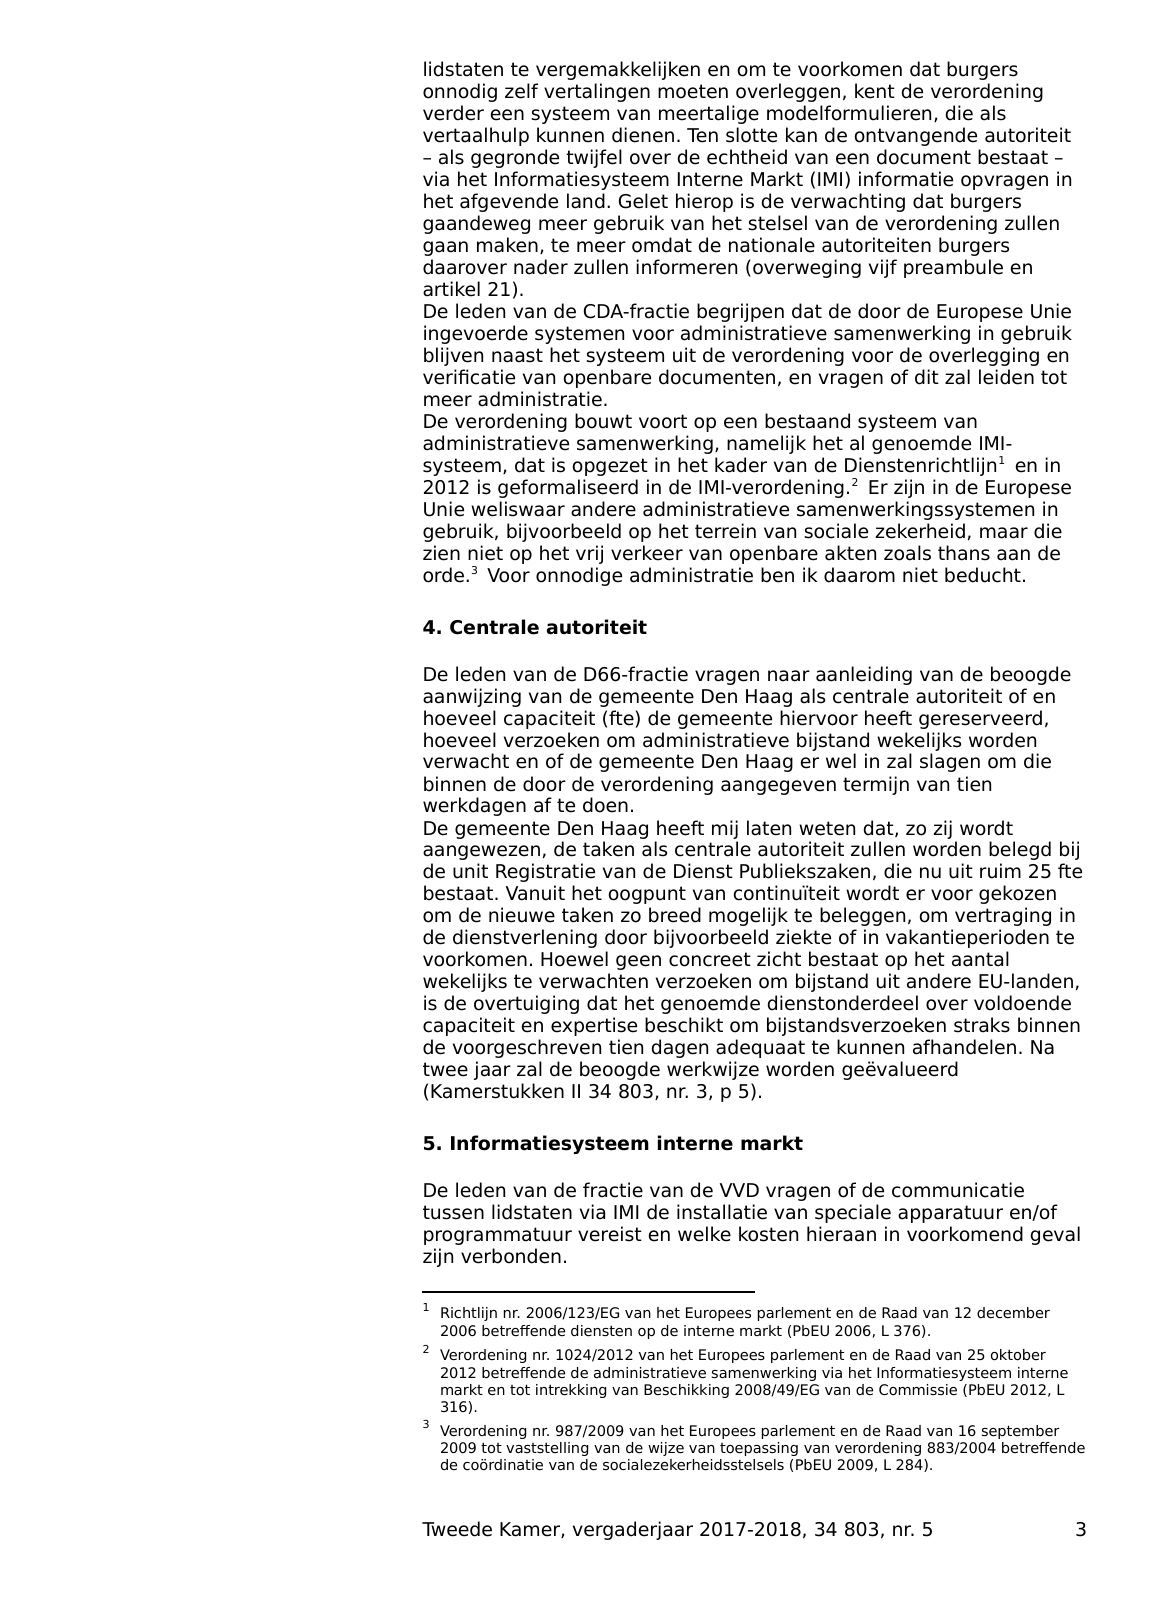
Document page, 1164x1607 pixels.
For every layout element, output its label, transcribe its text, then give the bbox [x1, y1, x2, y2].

text Richtlijn nr. 2006/123/EG van het Europees parlement en de Raad van 12 december 2006 betreffende diensten op de interne markt (PbEU 2006, L 376). [422, 1301, 1087, 1340]
text Verordening nr. 987/2009 van het Europees parlement en de Raad van 16 september 2009 tot vaststelling van de wijze van toepassing van verordening 883/2004 betreffende de coördinatie van de socialezekerheidsstelsels (PbEU 2009, L 284). [422, 1418, 1087, 1474]
text lidstaten te vergemakkelijken en om te voorkomen dat burgers onnodig zelf vertalingen moeten overleggen, kent de verordening verder een systeem van meertalige modelformulieren, die als vertaalhulp kunnen dienen. Ten slotte kan de ontvangende autoriteit – als gegronde twijfel over de echtheid van een document bestaat – via het Informatiesysteem Interne Markt (IMI) informatie opvragen in het afgevende land. Gelet hierop is de verwachting dat burgers gaandeweg meer gebruik van het stelsel van de verordening zullen gaan maken, te meer omdat de nationale autoriteiten burgers daarover nader zullen informeren (overweging vijf preambule en artikel 21). [422, 59, 1087, 301]
subtitle 4. Centrale autoriteit [422, 617, 1087, 638]
text De verordening bouwt voort op een bestaand systeem van administratieve samenwerking, namelijk het al genoemde IMI-systeem, dat is opgezet in het kader van de Dienstenrichtlijn en in 2012 is geformaliseerd in de IMI-verordening. Er zijn in de Europese Unie weliswaar andere administratieve samenwerkingssystemen in gebruik, bijvoorbeeld op het terrein van sociale zekerheid, maar die zien niet op het vrij verkeer van openbare akten zoals thans aan de orde. Voor onnodige administratie ben ik daarom niet beducht. [422, 411, 1087, 587]
text De leden van de D66-fractie vragen naar aanleiding van de beoogde aanwijzing van de gemeente Den Haag als centrale autoriteit of en hoeveel capaciteit (fte) de gemeente hiervoor heeft gereserveerd, hoeveel verzoeken om administratieve bijstand wekelijks worden verwacht en of de gemeente Den Haag er wel in zal slagen om die binnen de door de verordening aangegeven termijn van tien werkdagen af te doen. [422, 663, 1087, 817]
text De gemeente Den Haag heeft mij laten weten dat, zo zij wordt aangewezen, de taken als centrale autoriteit zullen worden belegd bij de unit Registratie van de Dienst Publiekszaken, die nu uit ruim 25 fte bestaat. Vanuit het oogpunt van continuïteit wordt er voor gekozen om de nieuwe taken zo breed mogelijk te beleggen, om vertraging in de dienstverlening door bijvoorbeeld ziekte of in vakantieperioden te voorkomen. Hoewel geen concreet zicht bestaat op het aantal wekelijks te verwachten verzoeken om bijstand uit andere EU-landen, is de overtuiging dat het genoemde dienstonderdeel over voldoende capaciteit en expertise beschikt om bijstandsverzoeken straks binnen de voorgeschreven tien dagen adequaat te kunnen afhandelen. Na twee jaar zal de beoogde werkwijze worden geëvalueerd (Kamerstukken II 34 803, nr. 3, p 5). [422, 817, 1087, 1103]
text De leden van de fractie van de VVD vragen of de communicatie tussen lidstaten via IMI de installatie van speciale apparatuur en/of programmatuur vereist en welke kosten hieraan in voorkomend geval zijn verbonden. [422, 1180, 1087, 1268]
text Verordening nr. 1024/2012 van het Europees parlement en de Raad van 25 oktober 2012 betreffende de administratieve samenwerking via het Informatiesysteem interne markt en tot intrekking van Beschikking 2008/49/EG van de Commissie (PbEU 2012, L 316). [422, 1343, 1087, 1416]
subtitle 5. Informatiesysteem interne markt [422, 1133, 1087, 1155]
text De leden van de CDA-fractie begrijpen dat de door de Europese Unie ingevoerde systemen voor administratieve samenwerking in gebruik blijven naast het systeem uit de verordening voor de overlegging en verificatie van openbare documenten, en vragen of dit zal leiden tot meer administratie. [422, 301, 1087, 411]
